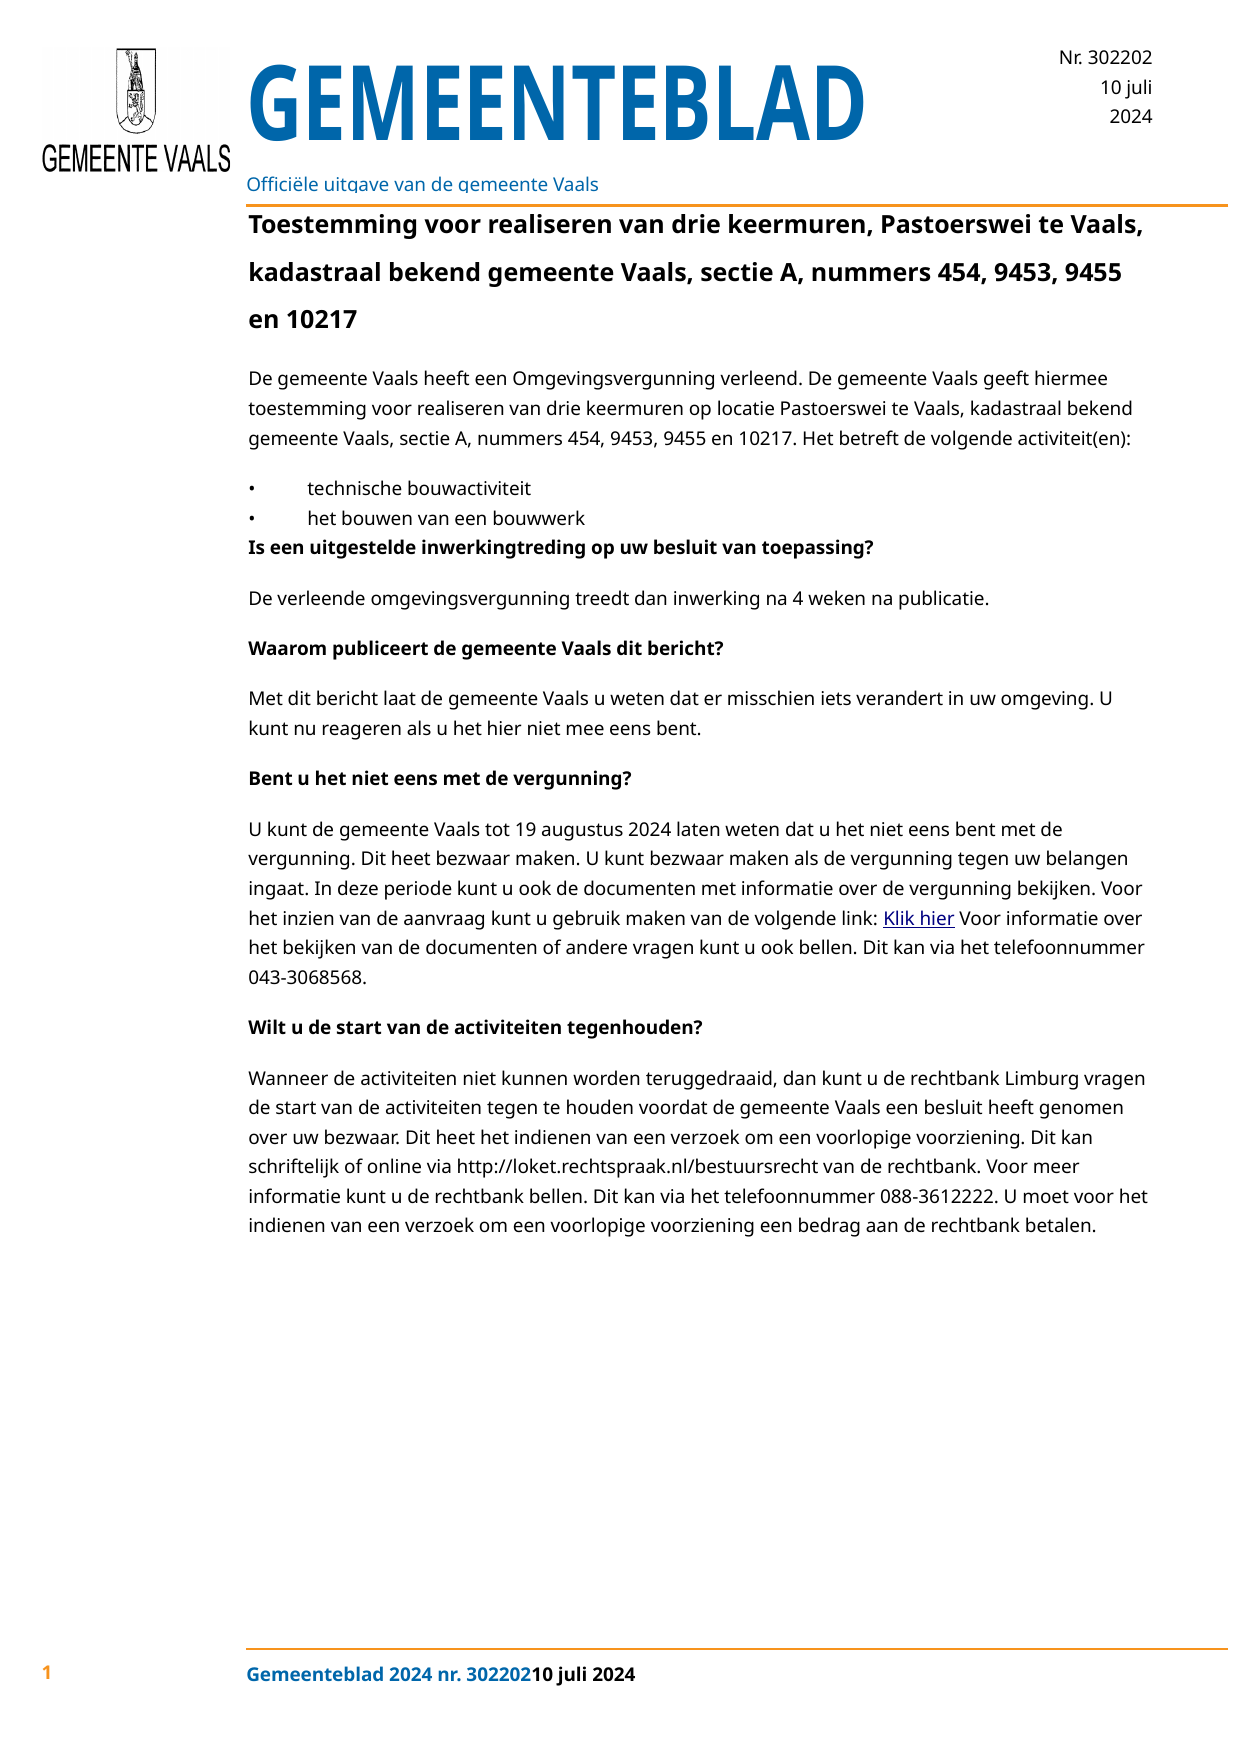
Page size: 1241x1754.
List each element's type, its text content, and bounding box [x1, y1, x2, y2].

text U kunt de gemeente Vaals tot 19 augustus 2024 laten weten dat u het niet eens bent met de vergunning. Dit heet bezwaar maken. U kunt bezwaar maken als de vergunning tegen uw belangen ingaat. In deze periode kunt u ook de documenten met informatie over de vergunning bekijken. Voor het inzien van de aanvraag kunt u gebruik maken van de volgende link: Klik hier Voor informatie over het bekijken van de documenten of andere vragen kunt u ook bellen. Dit kan via het telefoonnummer 043-3068568. [248, 816, 1152, 989]
list technische bouwactiviteit [248, 475, 1152, 501]
text Wanneer de activiteiten niet kunnen worden teruggedraaid, dan kunt u de rechtbank Limburg vragen de start van de activiteiten tegen te houden voordat de gemeente Vaals een besluit heeft genomen over uw bezwaar. Dit heet het indienen van een verzoek om een voorlopige voorziening. Dit kan schriftelijk of online via http://loket.rechtspraak.nl/bestuursrecht van de rechtbank. Voor meer informatie kunt u de rechtbank bellen. Dit kan via het telefoonnummer 088-3612222. U moet voor het indienen van een verzoek om een voorlopige voorziening een bedrag aan de rechtbank betalen. [248, 1065, 1152, 1238]
list het bouwen van een bouwwerk [248, 505, 1152, 530]
text Toestemming voor realiseren van drie keermuren, Pastoerswei te Vaals, kadastraal bekend gemeente Vaals, sectie A, nummers 454, 9453, 9455 en 10217 [248, 207, 1152, 336]
picture [41, 47, 231, 172]
text Is een uitgestelde inwerkingtreding op uw besluit van toepassing? [248, 534, 1152, 560]
text Bent u het niet eens met de vergunning? [248, 766, 1152, 791]
text Met dit bericht laat de gemeente Vaals u weten dat er misschien iets verandert in uw omgeving. U kunt nu reageren als u het hier niet mee eens bent. [248, 686, 1152, 741]
text De verleende omgevingsvergunning treedt dan inwerking na 4 weken na publicatie. [248, 585, 1152, 610]
text Waarom publiceert de gemeente Vaals dit bericht? [248, 635, 1152, 661]
text De gemeente Vaals heeft een Omgevingsvergunning verleend. De gemeente Vaals geeft hiermee toestemming voor realiseren van drie keermuren op locatie Pastoerswei te Vaals, kadastraal bekend gemeente Vaals, sectie A, nummers 454, 9453, 9455 en 10217. Het betreft de volgende activiteit(en): [248, 366, 1152, 450]
text Wilt u de start van de activiteiten tegenhouden? [248, 1014, 1152, 1040]
